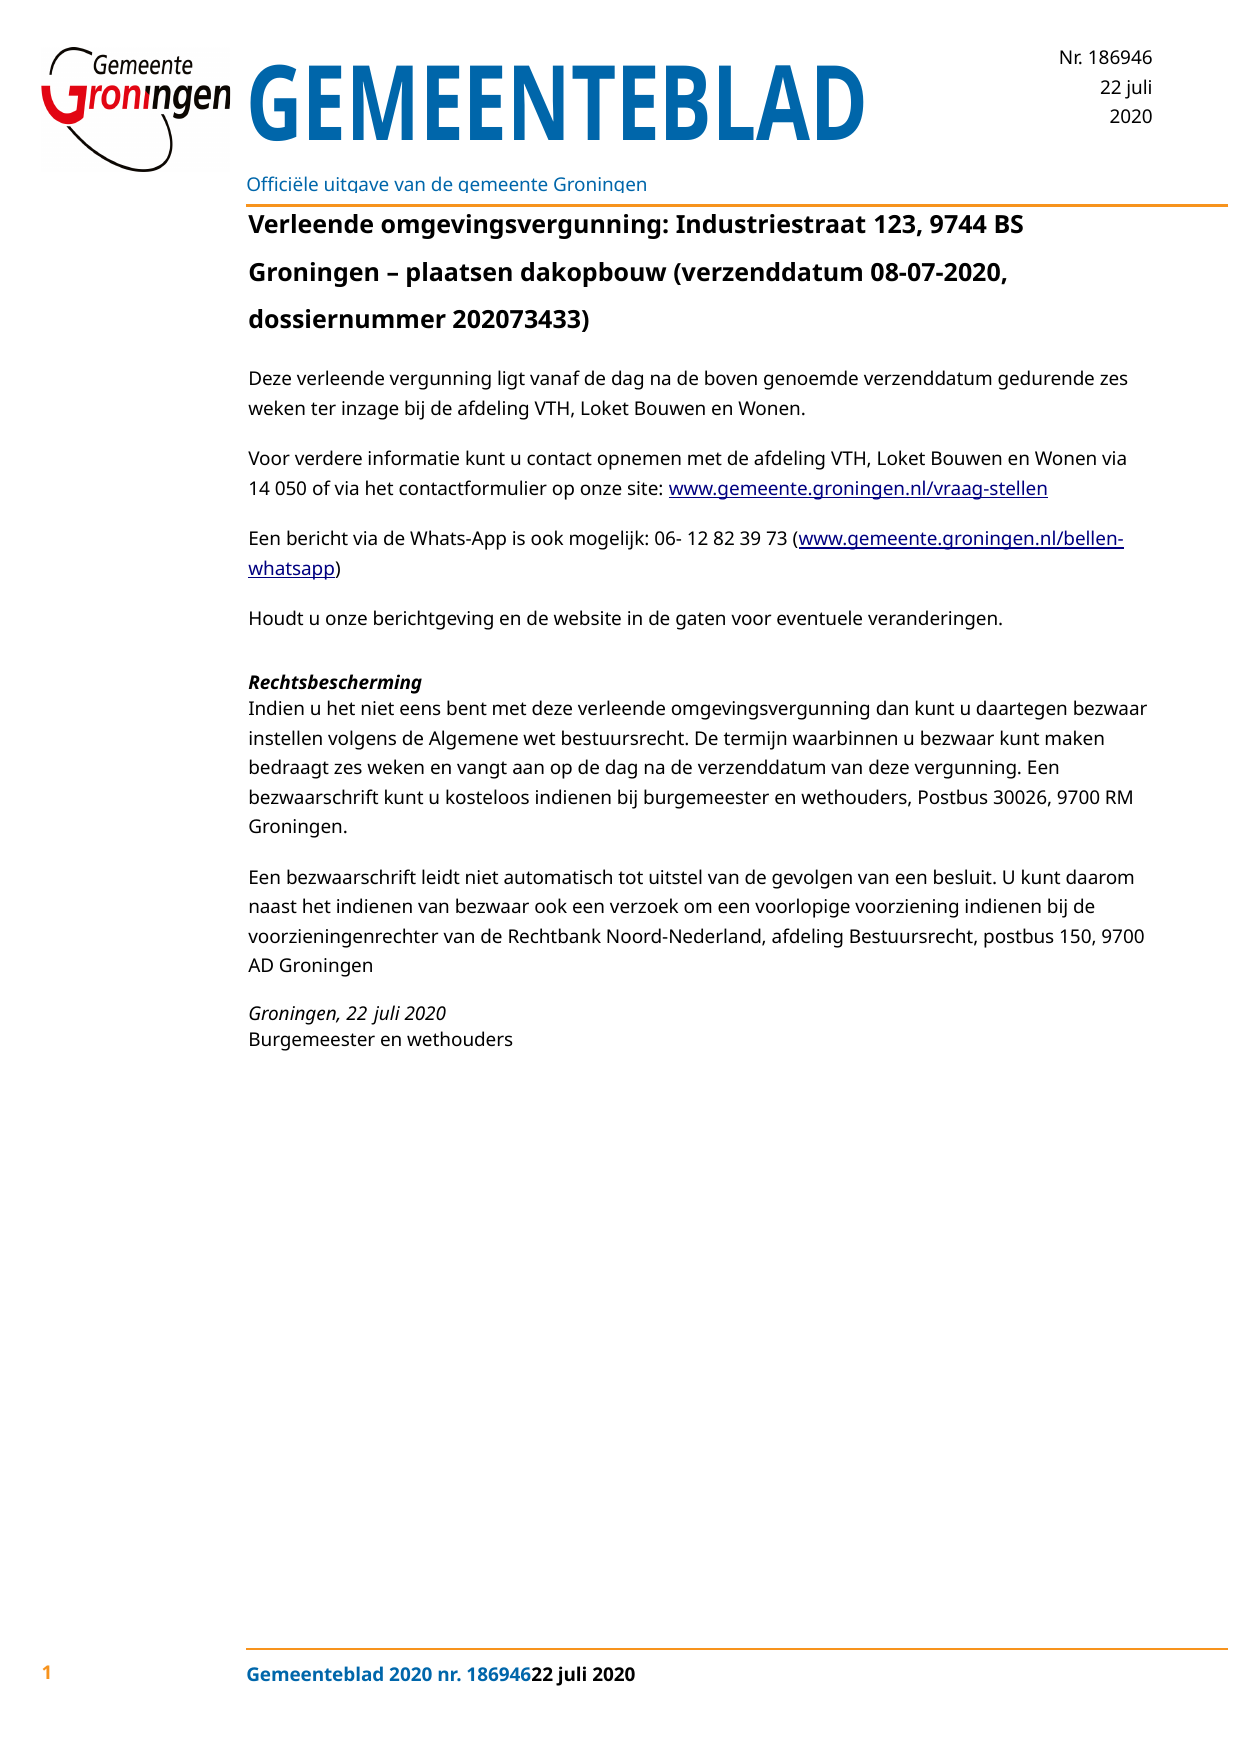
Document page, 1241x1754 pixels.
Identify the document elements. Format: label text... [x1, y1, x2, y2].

text Een bericht via de Whats-App is ook mogelijk: 06- 12 82 39 73 (www.gemeente.groningen.nl/bellen-whatsapp) [248, 526, 1152, 581]
text Voor verdere informatie kunt u contact opnemen met de afdeling VTH, Loket Bouwen en Wonen via 14 050 of via het contactformulier op onze site: www.gemeente.groningen.nl/vraag-stellen [248, 446, 1152, 501]
text Verleende omgevingsvergunning: Industriestraat 123, 9744 BS Groningen – plaatsen dakopbouw (verzenddatum 08-07-2020, dossiernummer 202073433) [248, 207, 1152, 336]
text Rechtsbescherming [248, 669, 1152, 695]
text Een bezwaarschrift leidt niet automatisch tot uitstel van de gevolgen van een besluit. U kunt daarom naast het indienen van bezwaar ook een verzoek om een voorlopige voorziening indienen bij de voorzieningenrechter van de Rechtbank Noord-Nederland, afdeling Bestuursrecht, postbus 150, 9700 AD Groningen [248, 864, 1152, 978]
text Deze verleende vergunning ligt vanaf de dag na de boven genoemde verzenddatum gedurende zes weken ter inzage bij de afdeling VTH, Loket Bouwen en Wonen. [248, 366, 1152, 421]
text Groningen, 22 juli 2020 [248, 1001, 1152, 1026]
picture [41, 47, 231, 172]
text Indien u het niet eens bent met deze verleende omgevingsvergunning dan kunt u daartegen bezwaar instellen volgens de Algemene wet bestuursrecht. De termijn waarbinnen u bezwaar kunt maken bedraagt zes weken en vangt aan op de dag na de verzenddatum van deze vergunning. Een bezwaarschrift kunt u kosteloos indienen bij burgemeester en wethouders, Postbus 30026, 9700 RM Groningen. [248, 695, 1152, 839]
text Burgemeester en wethouders [248, 1026, 1152, 1052]
text Houdt u onze berichtgeving en de website in de gaten voor eventuele veranderingen. [248, 606, 1152, 631]
